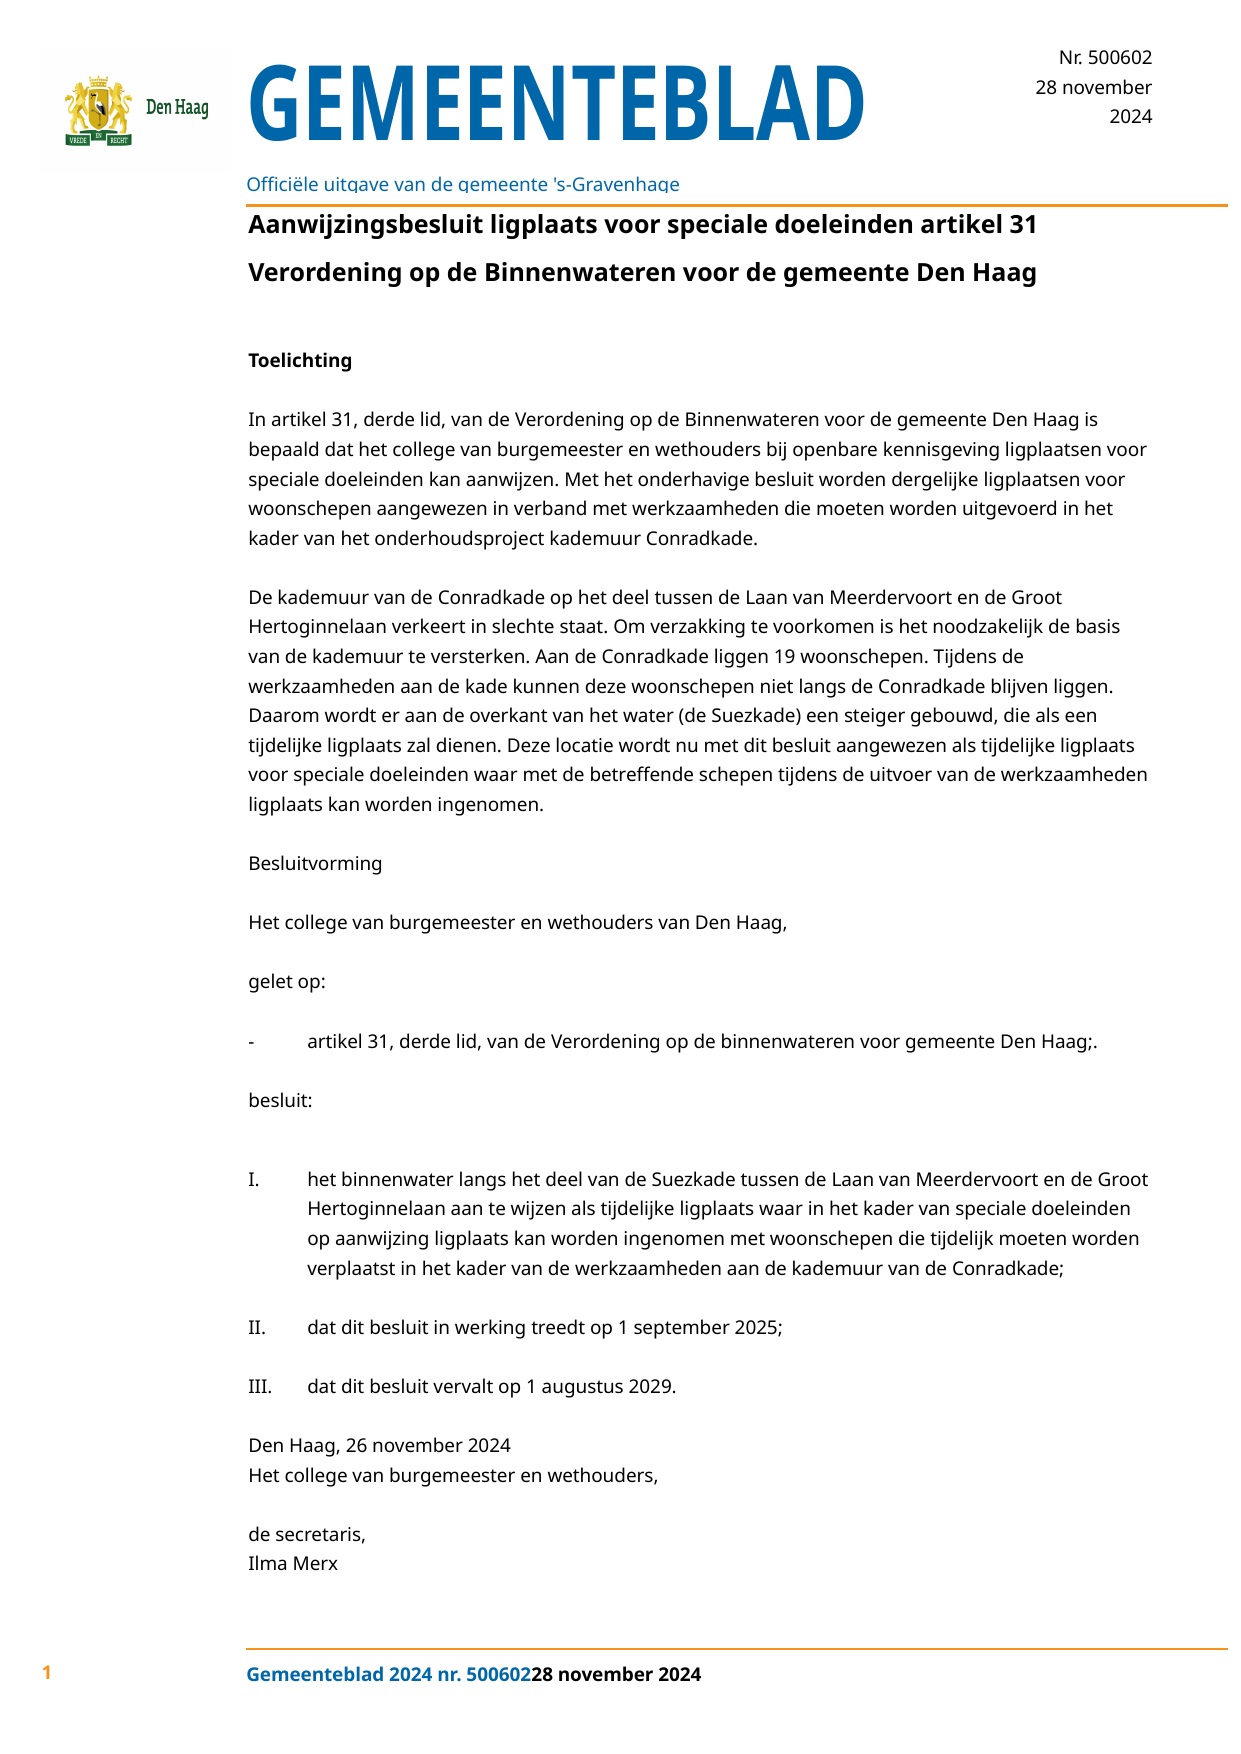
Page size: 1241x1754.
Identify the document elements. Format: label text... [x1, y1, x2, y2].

text Besluitvorming [248, 850, 1152, 876]
text Toelichting [248, 347, 1152, 373]
list artikel 31, derde lid, van de Verordening op de binnenwateren voor gemeente Den Haag;. [248, 1028, 1152, 1054]
text Aanwijzingsbesluit ligplaats voor speciale doeleinden artikel 31 Verordening op de Binnenwateren voor de gemeente Den Haag [248, 207, 1152, 288]
list dat dit besluit in werking treedt op 1 september 2025; [248, 1314, 1152, 1339]
list dat dit besluit vervalt op 1 augustus 2029. [248, 1373, 1152, 1399]
text Het college van burgemeester en wethouders van Den Haag, [248, 909, 1152, 935]
text gelet op: [248, 969, 1152, 994]
picture [41, 47, 231, 172]
text Den Haag, 26 november 2024 [248, 1432, 1152, 1458]
text Ilma Merx [248, 1551, 1152, 1576]
text De kademuur van de Conradkade op het deel tussen de Laan van Meerdervoort en de Groot Hertoginnelaan verkeert in slechte staat. Om verzakking te voorkomen is het noodzakelijk de basis van de kademuur te versterken. Aan de Conradkade liggen 19 woonschepen. Tijdens de werkzaamheden aan de kade kunnen deze woonschepen niet langs de Conradkade blijven liggen. Daarom wordt er aan de overkant van het water (de Suezkade) een steiger gebouwd, die als een tijdelijke ligplaats zal dienen. Deze locatie wordt nu met dit besluit aangewezen als tijdelijke ligplaats voor speciale doeleinden waar met de betreffende schepen tijdens de uitvoer van de werkzaamheden ligplaats kan worden ingenomen. [248, 584, 1152, 817]
text besluit: [248, 1087, 1152, 1113]
text Het college van burgemeester en wethouders, [248, 1462, 1152, 1487]
text de secretaris, [248, 1521, 1152, 1547]
text In artikel 31, derde lid, van de Verordening op de Binnenwateren voor de gemeente Den Haag is bepaald dat het college van burgemeester en wethouders bij openbare kennisgeving ligplaatsen voor speciale doeleinden kan aanwijzen. Met het onderhavige besluit worden dergelijke ligplaatsen voor woonschepen aangewezen in verband met werkzaamheden die moeten worden uitgevoerd in het kader van het onderhoudsproject kademuur Conradkade. [248, 407, 1152, 551]
list het binnenwater langs het deel van de Suezkade tussen de Laan van Meerdervoort en de Groot Hertoginnelaan aan te wijzen als tijdelijke ligplaats waar in het kader van speciale doeleinden op aanwijzing ligplaats kan worden ingenomen met woonschepen die tijdelijk moeten worden verplaatst in het kader van de werkzaamheden aan de kademuur van de Conradkade; [248, 1166, 1152, 1280]
